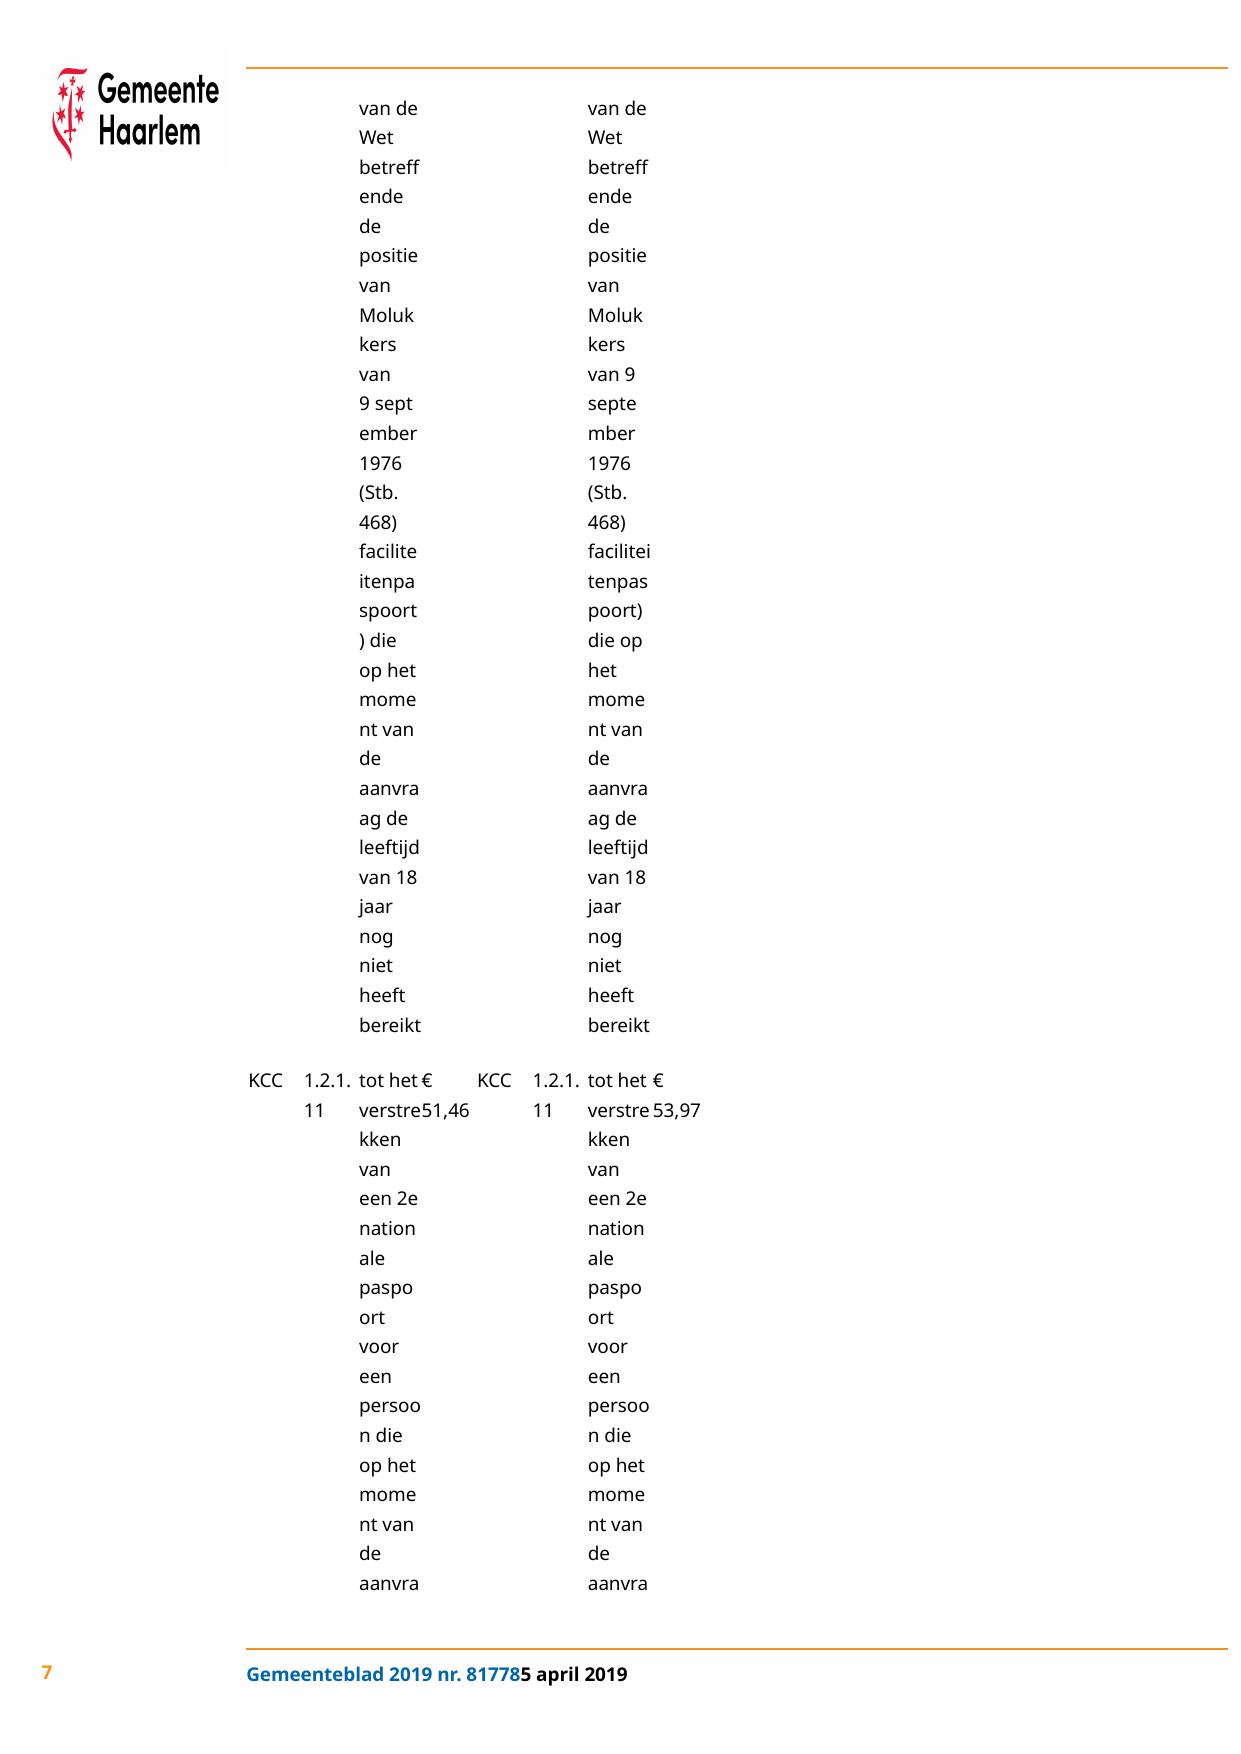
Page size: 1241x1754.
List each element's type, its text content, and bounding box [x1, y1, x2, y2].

table_cell € 53,97 [653, 1067, 708, 1596]
table_cell € 51,46 [421, 1067, 477, 1596]
table_cell 1.2.1.11 [304, 1067, 359, 1596]
table_cell [477, 95, 532, 1067]
table_cell tot het verstrekken van een 2e nationale paspoort voor een persoon die op het moment van de aanvra [359, 1067, 421, 1596]
table_cell 1.2.1.11 [532, 1067, 588, 1596]
table_cell [532, 95, 588, 1067]
table_cell van de Wet betreffende de positie van Molukkers van 9 september 1976 (Stb. 468) faciliteitenpaspoort) die op het moment van de aanvraag de leeftijd van 18 jaar nog niet heeft bereikt [359, 95, 421, 1067]
picture [41, 47, 231, 172]
table_cell [304, 95, 359, 1067]
table_cell KCC [477, 1067, 532, 1596]
table_cell KCC [248, 1067, 303, 1596]
table_cell [248, 95, 303, 1067]
table_cell tot het verstrekken van een 2e nationale paspoort voor een persoon die op het moment van de aanvra [588, 1067, 653, 1596]
table_cell [421, 95, 477, 1067]
table_cell [653, 95, 708, 1067]
table_cell van de Wet betreffende de positie van Molukkers van 9 september 1976 (Stb. 468) faciliteitenpaspoort) die op het moment van de aanvraag de leeftijd van 18 jaar nog niet heeft bereikt [588, 95, 653, 1067]
